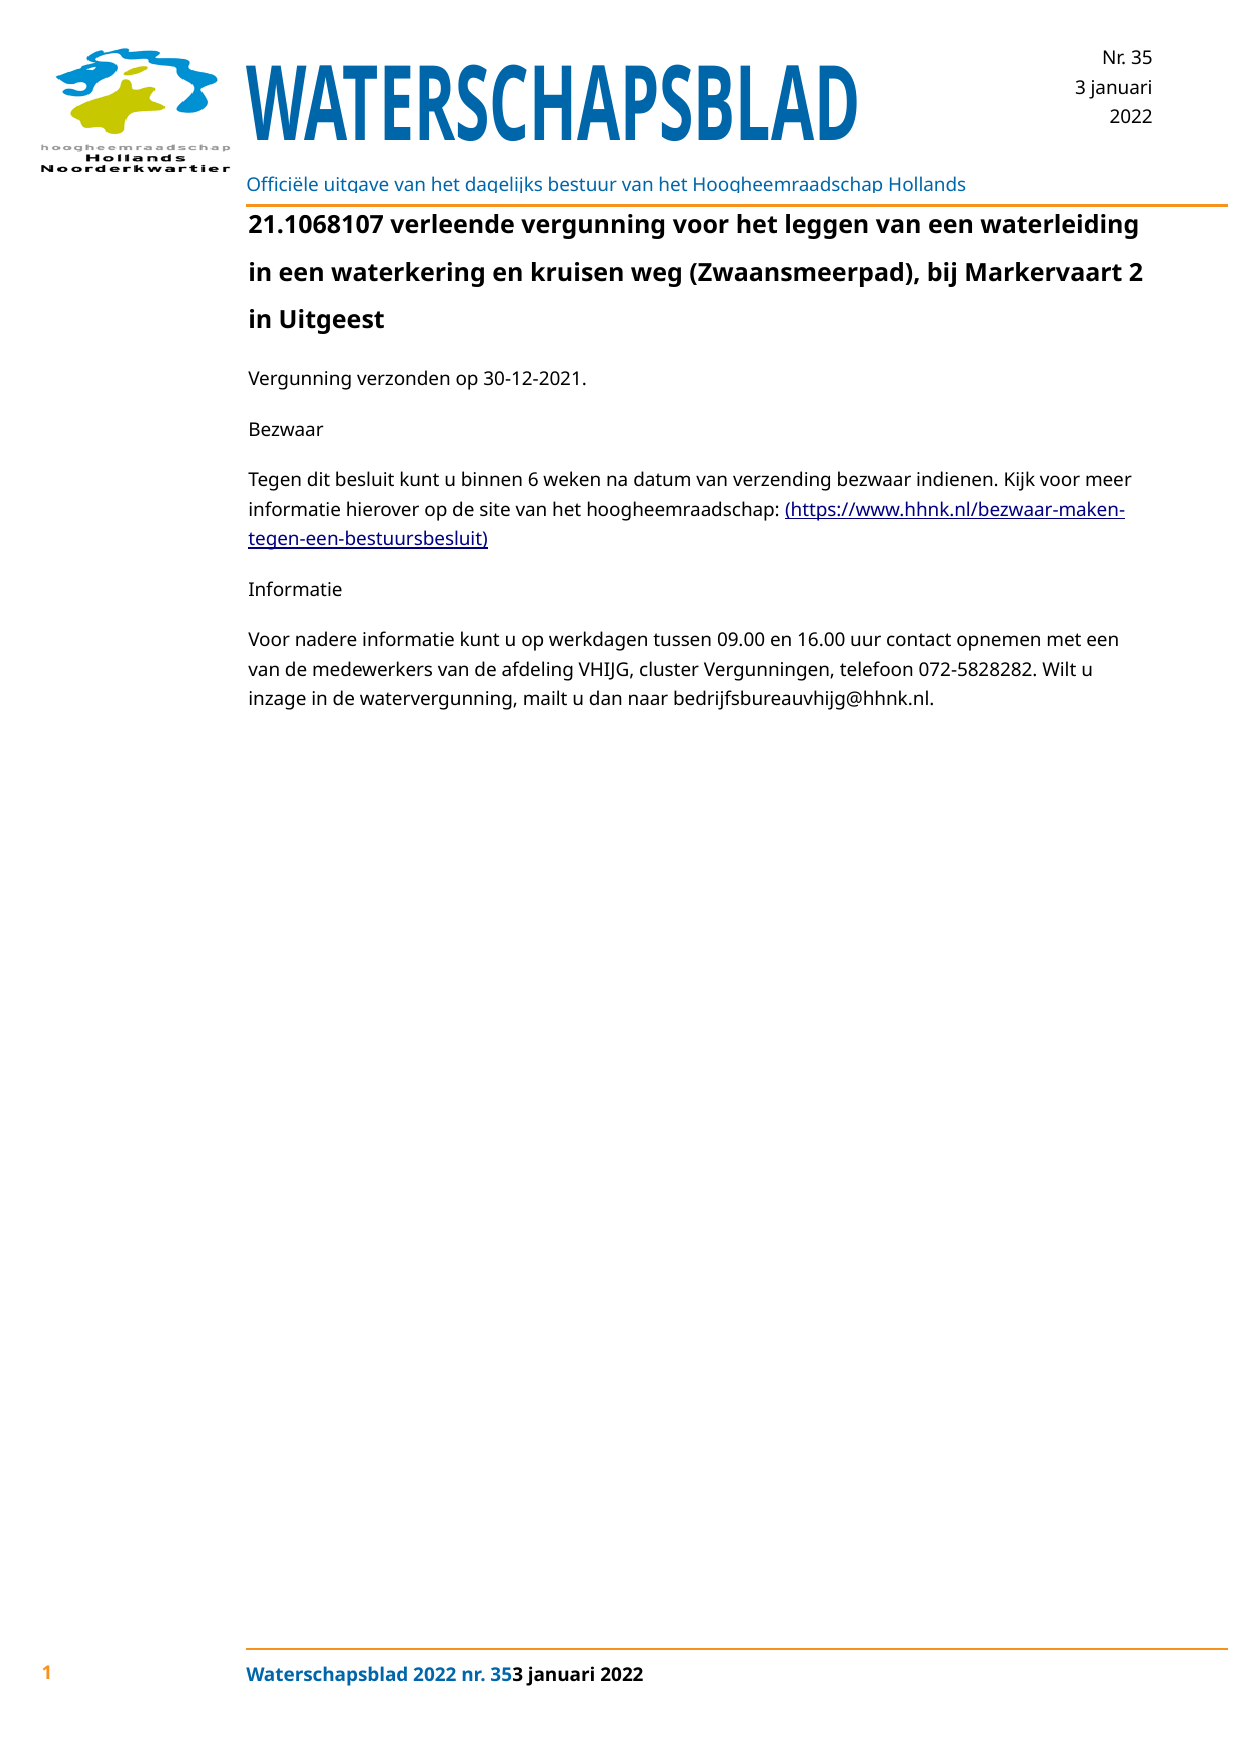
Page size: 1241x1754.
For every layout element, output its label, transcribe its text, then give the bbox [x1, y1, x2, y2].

text 21.1068107 verleende vergunning voor het leggen van een waterleiding in een waterkering en kruisen weg (Zwaansmeerpad), bij Markervaart 2 in Uitgeest [248, 207, 1152, 336]
text Informatie [248, 576, 1152, 602]
text Bezwaar [248, 416, 1152, 442]
picture [41, 47, 231, 172]
text Vergunning verzonden op 30-12-2021. [248, 366, 1152, 391]
text Tegen dit besluit kunt u binnen 6 weken na datum van verzending bezwaar indienen. Kijk voor meer informatie hierover op de site van het hoogheemraadschap: (https://www.hhnk.nl/bezwaar-maken-tegen-een-bestuursbesluit) [248, 466, 1152, 551]
text Voor nadere informatie kunt u op werkdagen tussen 09.00 en 16.00 uur contact opnemen met een van de medewerkers van de afdeling VHIJG, cluster Vergunningen, telefoon 072-5828282. Wilt u inzage in de watervergunning, mailt u dan naar bedrijfsbureauvhijg@hhnk.nl. [248, 626, 1152, 711]
